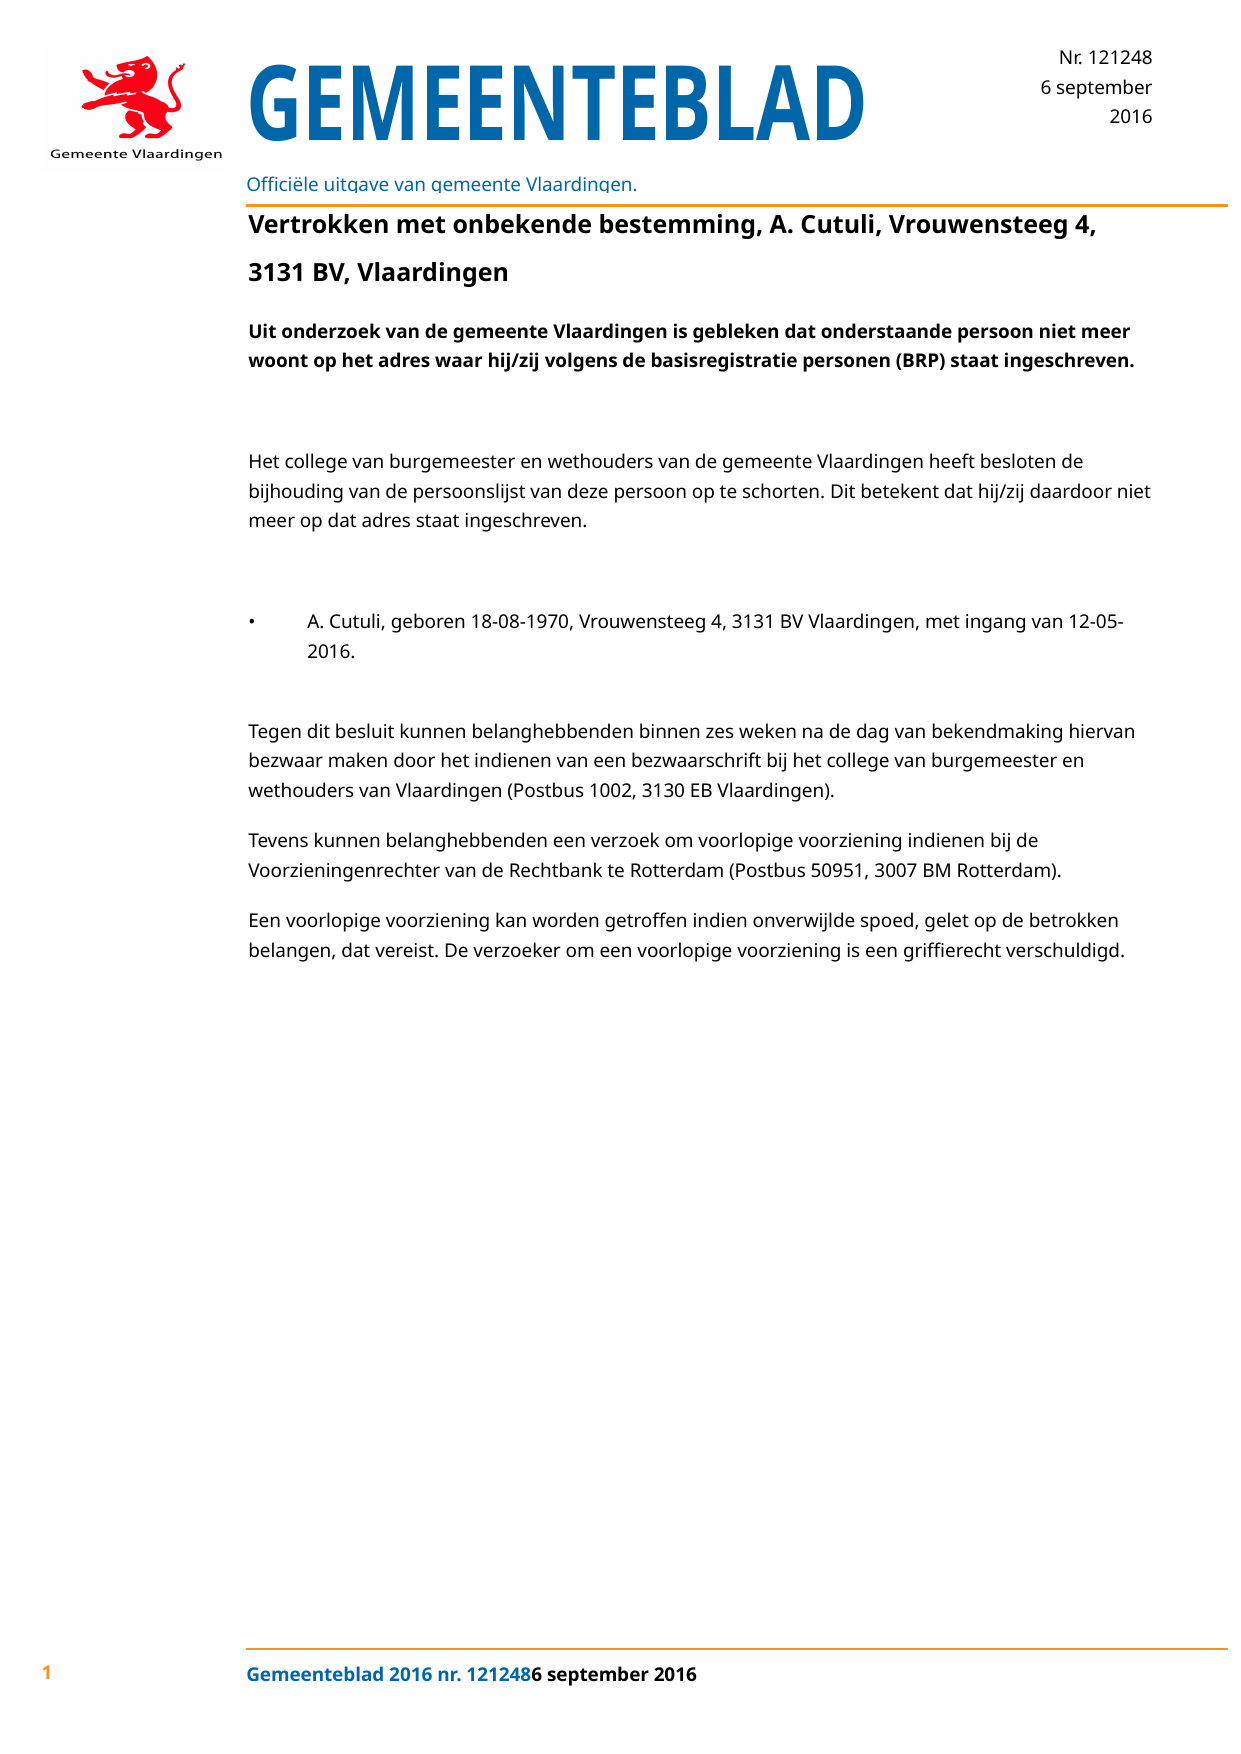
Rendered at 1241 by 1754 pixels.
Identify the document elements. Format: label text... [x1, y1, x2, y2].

text Een voorlopige voorziening kan worden getroffen indien onverwijlde spoed, gelet op de betrokken belangen, dat vereist. De verzoeker om een voorlopige voorziening is een griffierecht verschuldigd. [248, 907, 1152, 963]
list A. Cutuli, geboren 18-08-1970, Vrouwensteeg 4, 3131 BV Vlaardingen, met ingang van 12-05-2016. [248, 608, 1152, 664]
text Het college van burgemeester en wethouders van de gemeente Vlaardingen heeft besloten de bijhouding van de persoonslijst van deze persoon op te schorten. Dit betekent dat hij/zij daardoor niet meer op dat adres staat ingeschreven. [248, 448, 1152, 533]
text Vertrokken met onbekende bestemming, A. Cutuli, Vrouwensteeg 4, 3131 BV, Vlaardingen [248, 207, 1152, 288]
picture [41, 47, 231, 172]
text Tegen dit besluit kunnen belanghebbenden binnen zes weken na de dag van bekendmaking hiervan bezwaar maken door het indienen van een bezwaarschrift bij het college van burgemeester en wethouders van Vlaardingen (Postbus 1002, 3130 EB Vlaardingen). [248, 718, 1152, 803]
text Uit onderzoek van de gemeente Vlaardingen is gebleken dat onderstaande persoon niet meer woont op het adres waar hij/zij volgens de basisregistratie personen (BRP) staat ingeschreven. [248, 318, 1152, 373]
text Tevens kunnen belanghebbenden een verzoek om voorlopige voorziening indienen bij de Voorzieningenrechter van de Rechtbank te Rotterdam (Postbus 50951, 3007 BM Rotterdam). [248, 827, 1152, 883]
